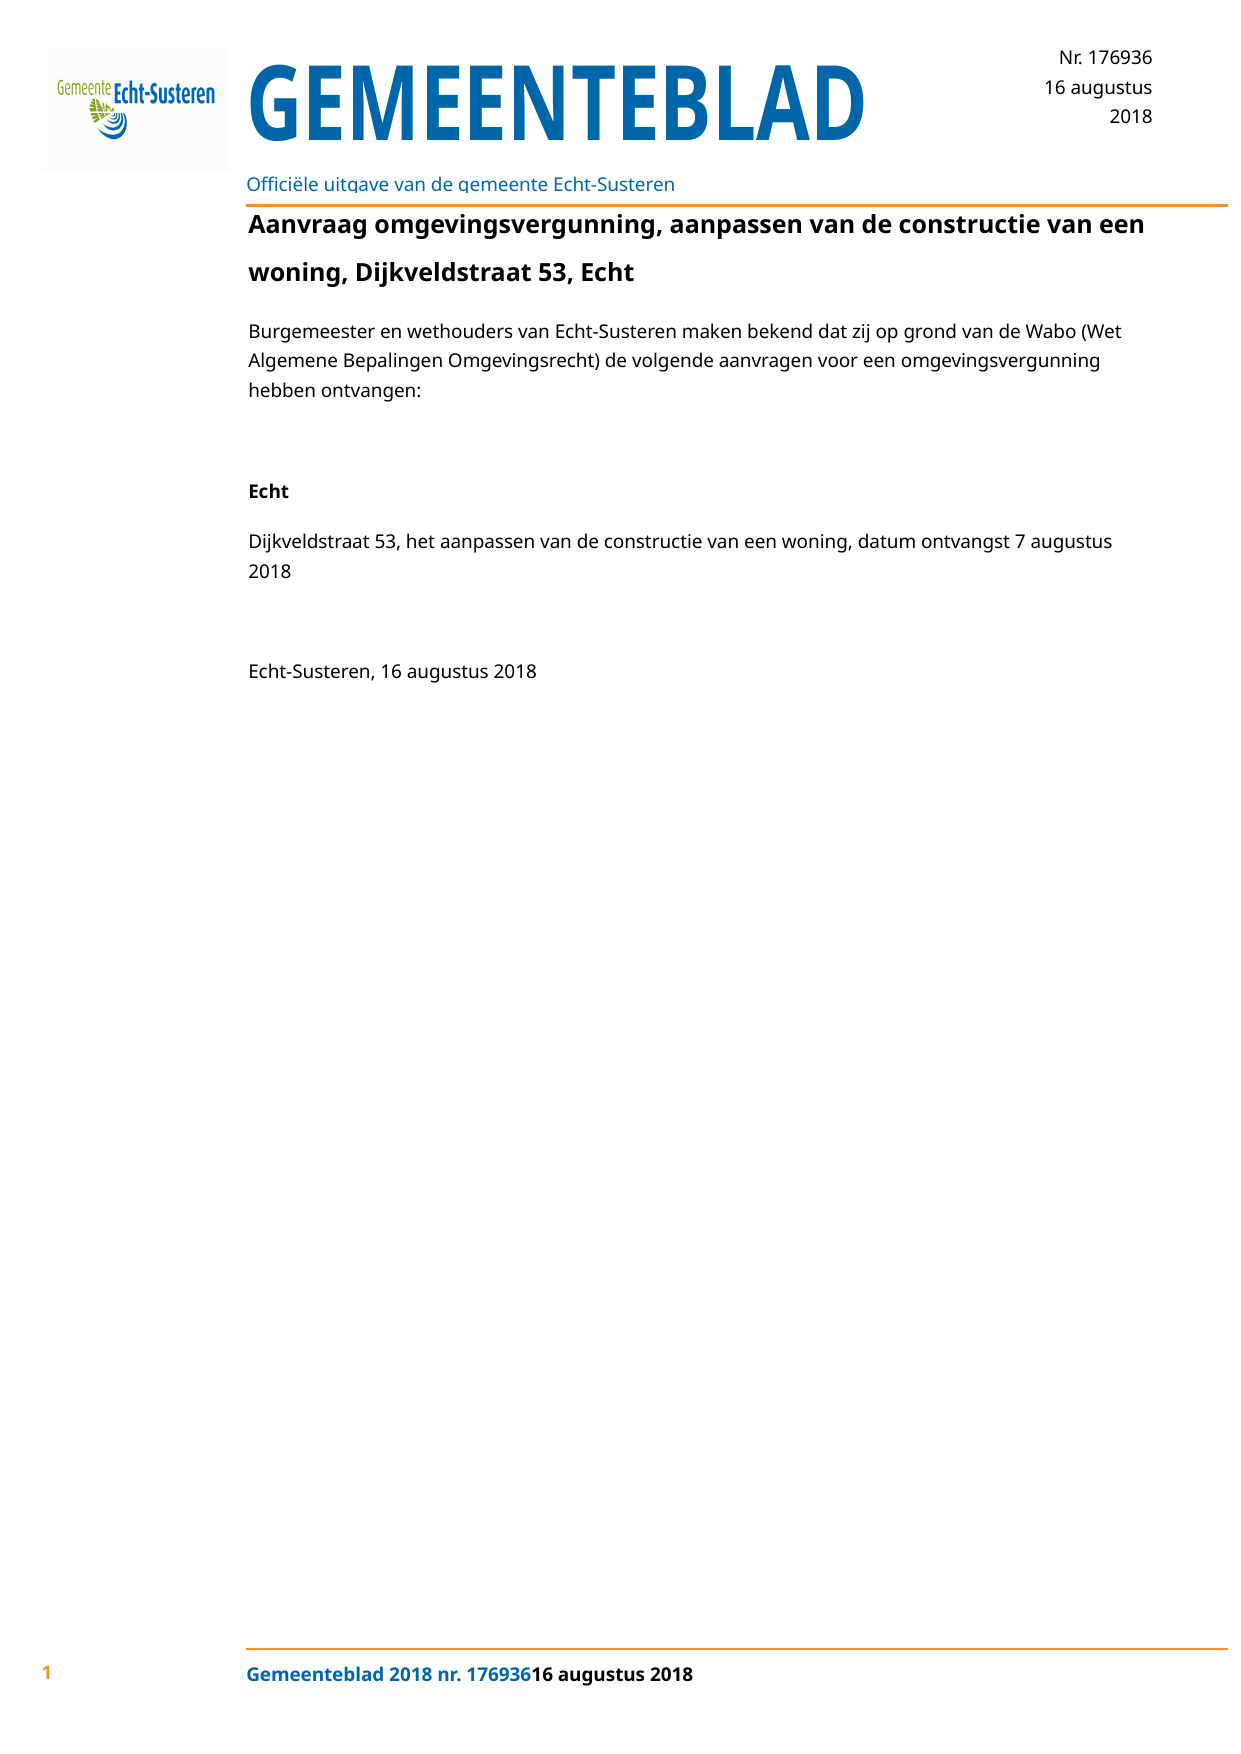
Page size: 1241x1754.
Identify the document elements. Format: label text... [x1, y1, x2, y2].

text Burgemeester en wethouders van Echt-Susteren maken bekend dat zij op grond van de Wabo (Wet Algemene Bepalingen Omgevingsrecht) de volgende aanvragen voor een omgevingsvergunning hebben ontvangen: [248, 318, 1152, 403]
text Echt-Susteren, 16 augustus 2018 [248, 659, 1152, 684]
text Echt [248, 478, 1152, 504]
text Dijkveldstraat 53, het aanpassen van de constructie van een woning, datum ontvangst 7 augustus 2018 [248, 528, 1152, 584]
text Aanvraag omgevingsvergunning, aanpassen van de constructie van een woning, Dijkveldstraat 53, Echt [248, 207, 1152, 288]
picture [41, 47, 231, 172]
